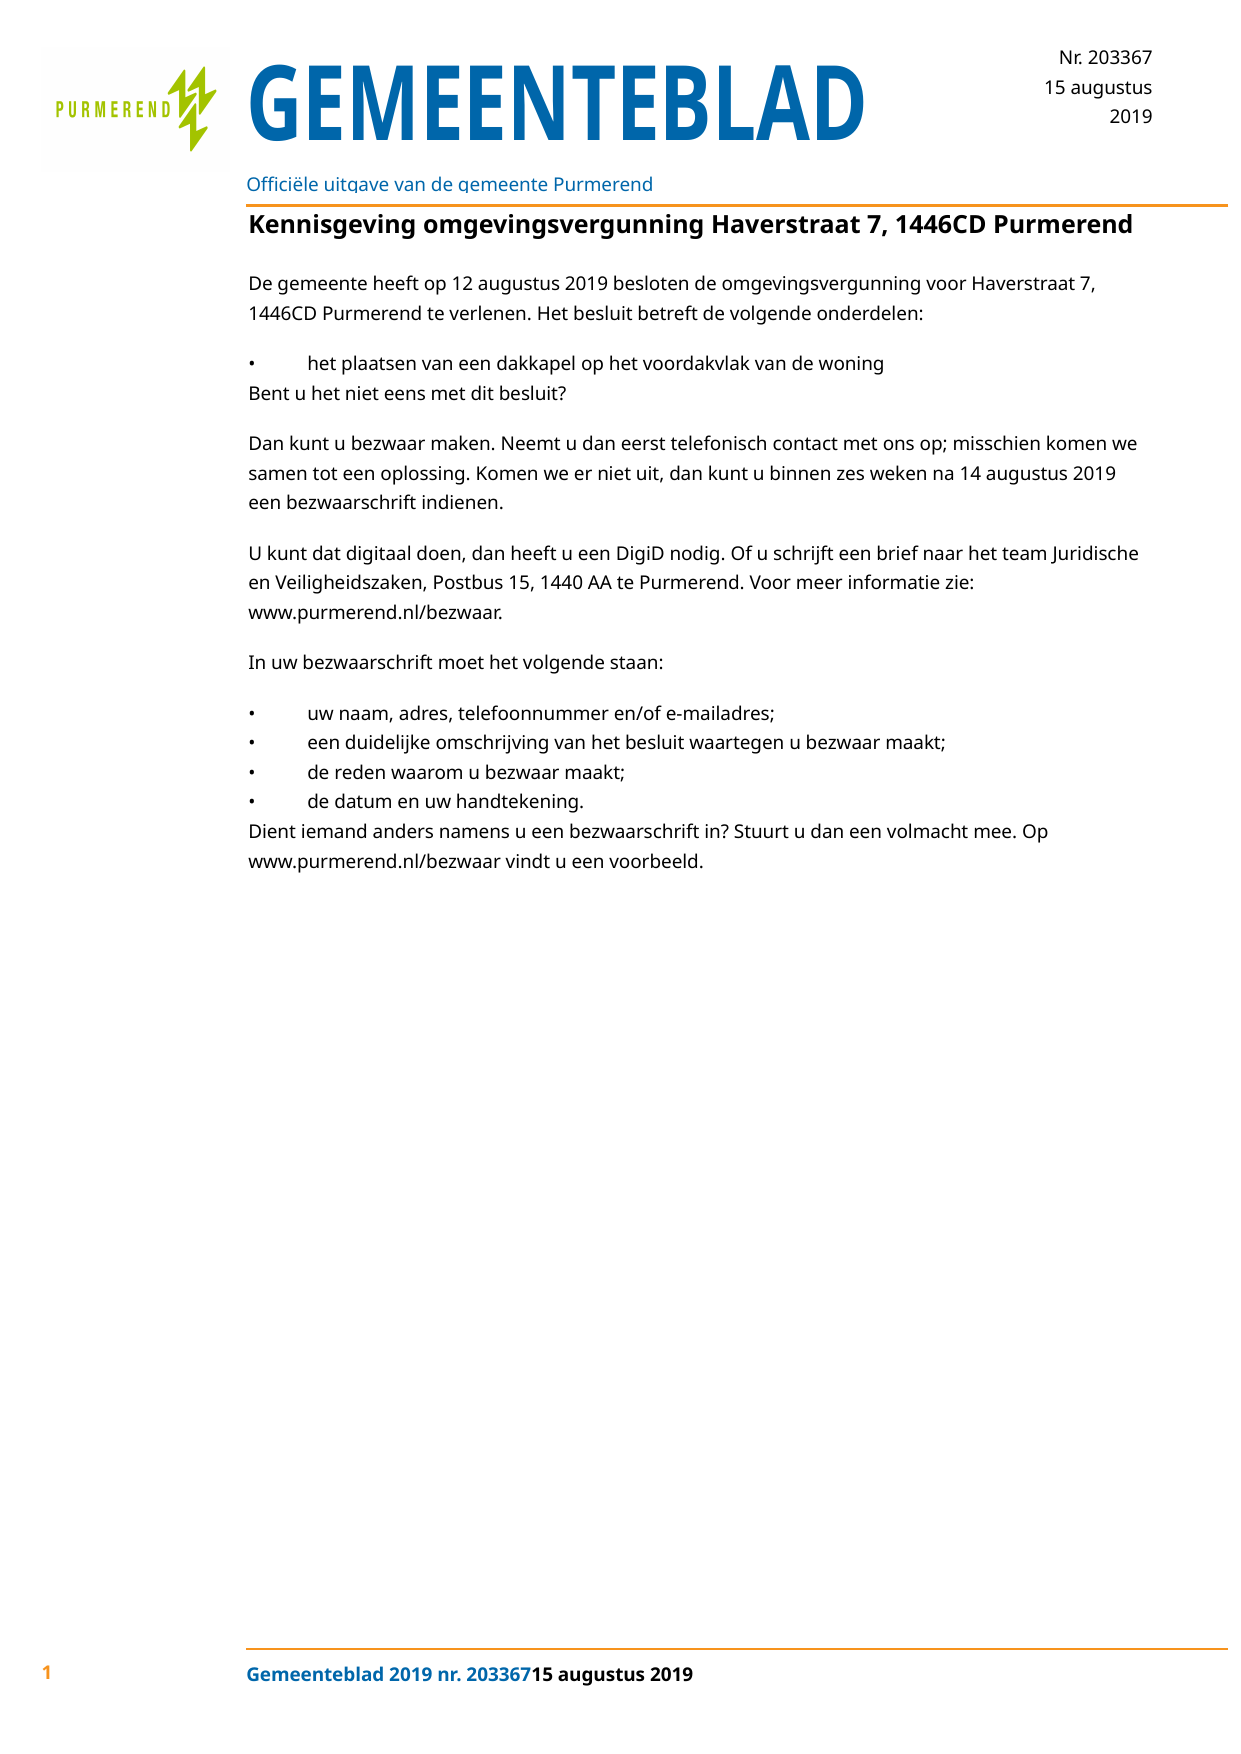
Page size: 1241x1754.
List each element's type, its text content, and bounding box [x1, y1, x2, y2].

list de datum en uw handtekening. [248, 789, 1152, 814]
text Dan kunt u bezwaar maken. Neemt u dan eerst telefonisch contact met ons op; misschien komen we samen tot een oplossing. Komen we er niet uit, dan kunt u binnen zes weken na 14 augustus 2019 een bezwaarschrift indienen. [248, 430, 1152, 515]
text Kennisgeving omgevingsvergunning Haverstraat 7, 1446CD Purmerend [248, 207, 1152, 241]
text De gemeente heeft op 12 augustus 2019 besloten de omgevingsvergunning voor Haverstraat 7, 1446CD Purmerend te verlenen. Het besluit betreft de volgende onderdelen: [248, 270, 1152, 326]
list uw naam, adres, telefoonnummer en/of e-mailadres; [248, 700, 1152, 726]
text In uw bezwaarschrift moet het volgende staan: [248, 649, 1152, 675]
list het plaatsen van een dakkapel op het voordakvlak van de woning [248, 350, 1152, 376]
text U kunt dat digitaal doen, dan heeft u een DigiD nodig. Of u schrijft een brief naar het team Juridische en Veiligheidszaken, Postbus 15, 1440 AA te Purmerend. Voor meer informatie zie: www.purmerend.nl/bezwaar. [248, 540, 1152, 625]
text Dient iemand anders namens u een bezwaarschrift in? Stuurt u dan een volmacht mee. Op www.purmerend.nl/bezwaar vindt u een voorbeeld. [248, 818, 1152, 873]
list een duidelijke omschrijving van het besluit waartegen u bezwaar maakt; [248, 729, 1152, 755]
text Bent u het niet eens met dit besluit? [248, 380, 1152, 406]
list de reden waarom u bezwaar maakt; [248, 759, 1152, 785]
picture [41, 47, 231, 172]
